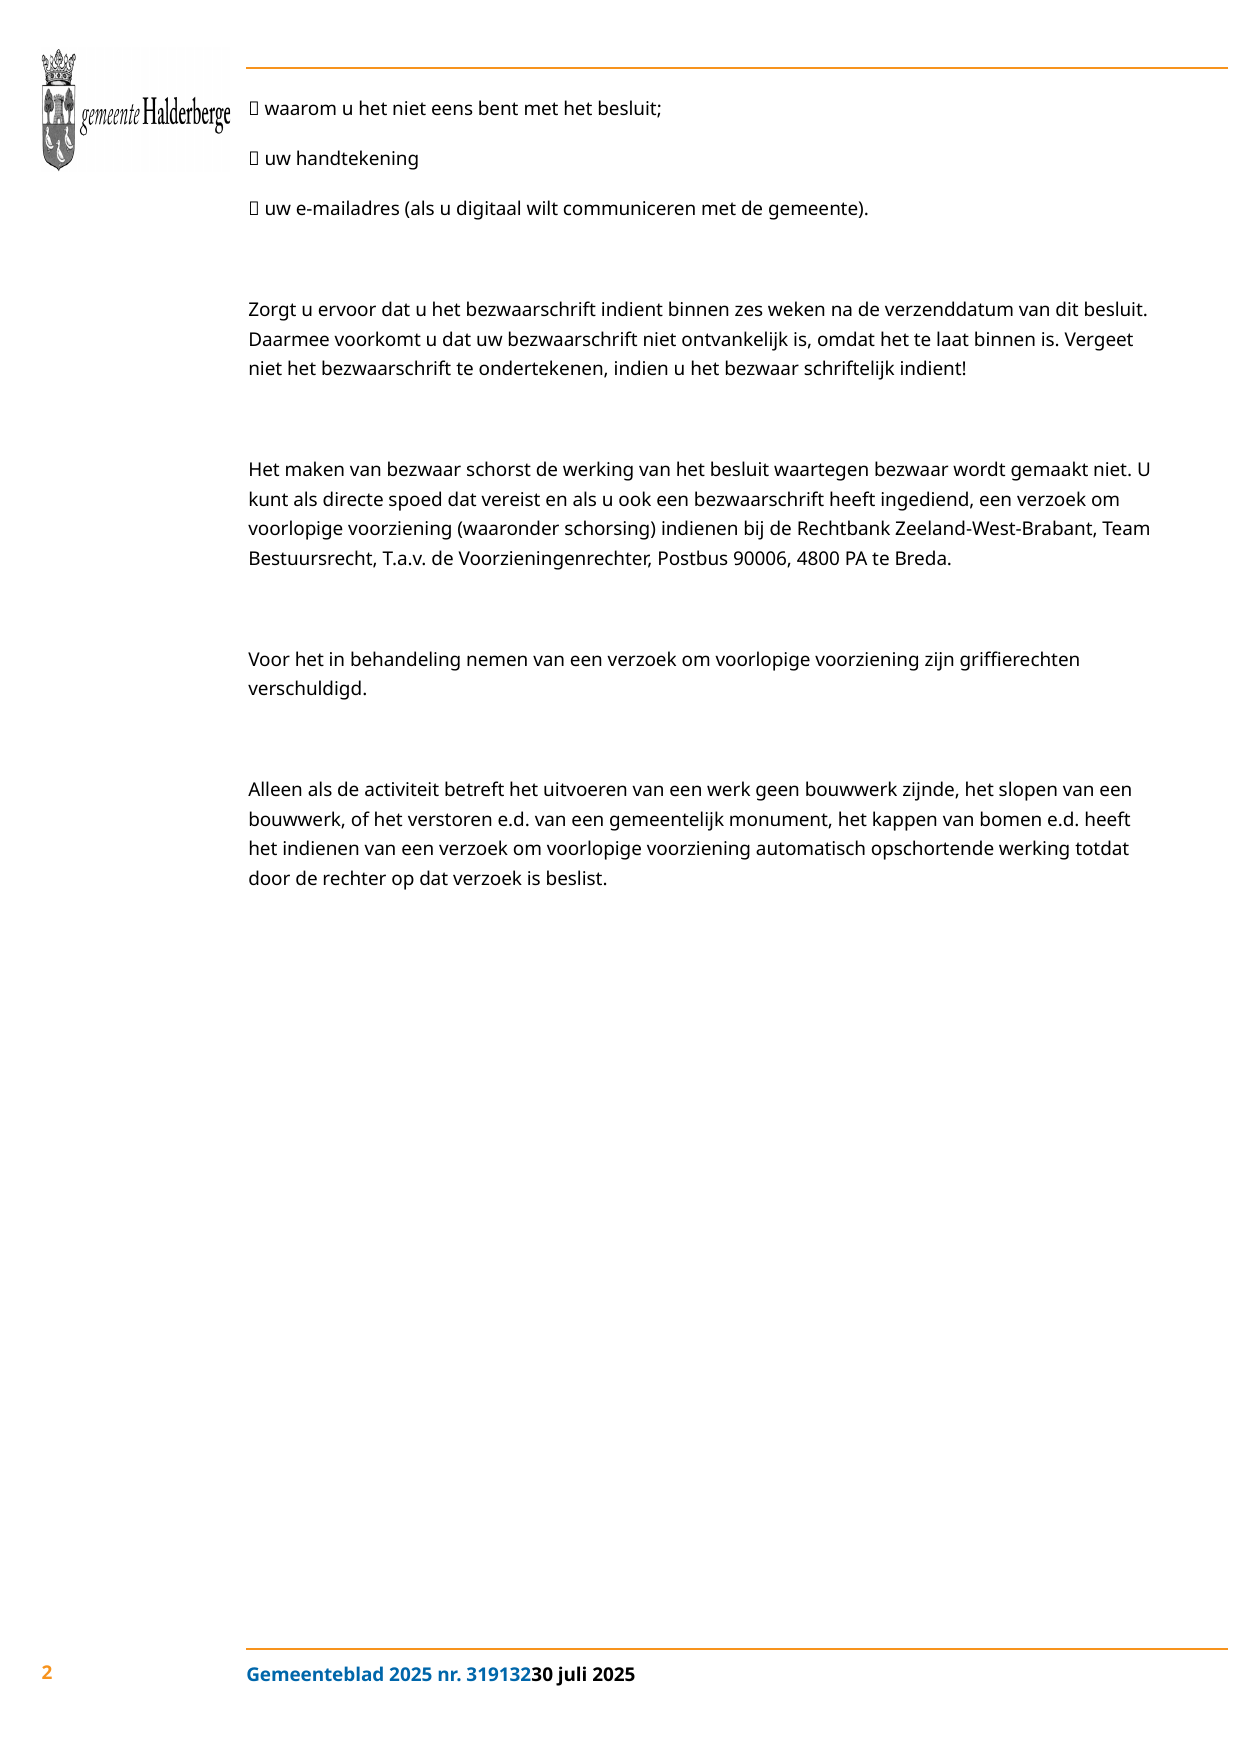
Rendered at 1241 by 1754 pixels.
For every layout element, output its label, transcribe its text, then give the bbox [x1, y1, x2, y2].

picture [41, 47, 231, 172]
text  uw e-mailadres (als u digitaal wilt communiceren met de gemeente). [248, 196, 1152, 221]
text Voor het in behandeling nemen van een verzoek om voorlopige voorziening zijn griffierechten verschuldigd. [248, 646, 1152, 701]
text  uw handtekening [248, 145, 1152, 171]
text  waarom u het niet eens bent met het besluit; [248, 95, 1152, 121]
text Zorgt u ervoor dat u het bezwaarschrift indient binnen zes weken na de verzenddatum van dit besluit. Daarmee voorkomt u dat uw bezwaarschrift niet ontvankelijk is, omdat het te laat binnen is. Vergeet niet het bezwaarschrift te ondertekenen, indien u het bezwaar schriftelijk indient! [248, 296, 1152, 381]
text Alleen als de activiteit betreft het uitvoeren van een werk geen bouwwerk zijnde, het slopen van een bouwwerk, of het verstoren e.d. van een gemeentelijk monument, het kappen van bomen e.d. heeft het indienen van een verzoek om voorlopige voorziening automatisch opschortende werking totdat door de rechter op dat verzoek is beslist. [248, 776, 1152, 891]
text Het maken van bezwaar schorst de werking van het besluit waartegen bezwaar wordt gemaakt niet. U kunt als directe spoed dat vereist en als u ook een bezwaarschrift heeft ingediend, een verzoek om voorlopige voorziening (waaronder schorsing) indienen bij de Rechtbank Zeeland-West-Brabant, Team Bestuursrecht, T.a.v. de Voorzieningenrechter, Postbus 90006, 4800 PA te Breda. [248, 456, 1152, 571]
